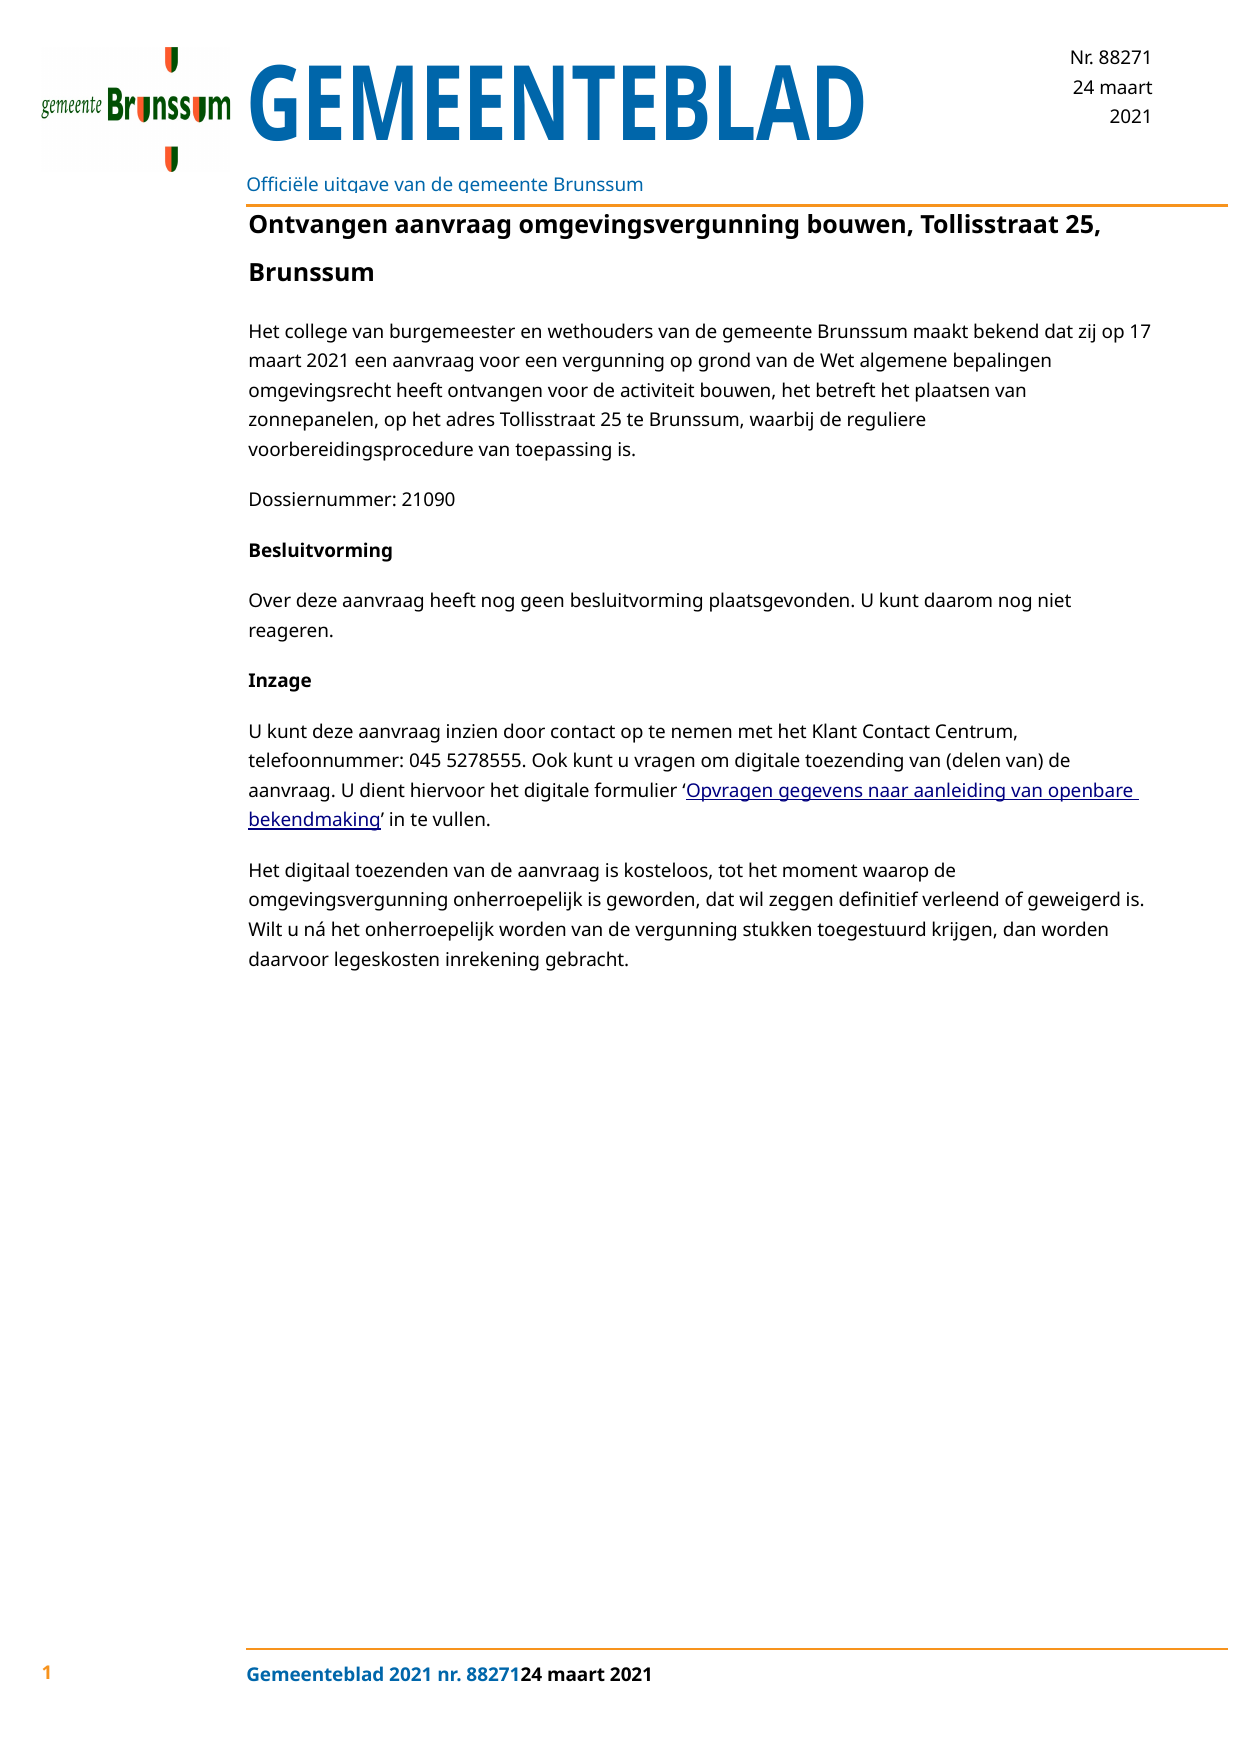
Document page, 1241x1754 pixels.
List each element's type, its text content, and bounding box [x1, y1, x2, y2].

text Het digitaal toezenden van de aanvraag is kosteloos, tot het moment waarop de omgevingsvergunning onherroepelijk is geworden, dat wil zeggen definitief verleend of geweigerd is. Wilt u ná het onherroepelijk worden van de vergunning stukken toegestuurd krijgen, dan worden daarvoor legeskosten inrekening gebracht. [248, 857, 1152, 972]
text U kunt deze aanvraag inzien door contact op te nemen met het Klant Contact Centrum, telefoonnummer: 045 5278555. Ook kunt u vragen om digitale toezending van (delen van) de aanvraag. U dient hiervoor het digitale formulier ‘Opvragen gegevens naar aanleiding van openbare bekendmaking’ in te vullen. [248, 718, 1152, 832]
text Over deze aanvraag heeft nog geen besluitvorming plaatsgevonden. U kunt daarom nog niet reageren. [248, 587, 1152, 643]
text Dossiernummer: 21090 [248, 487, 1152, 512]
text Ontvangen aanvraag omgevingsvergunning bouwen, Tollisstraat 25, Brunssum [248, 207, 1152, 288]
text Besluitvorming [248, 537, 1152, 563]
text Het college van burgemeester en wethouders van de gemeente Brunssum maakt bekend dat zij op 17 maart 2021 een aanvraag voor een vergunning op grond van de Wet algemene bepalingen omgevingsrecht heeft ontvangen voor de activiteit bouwen, het betreft het plaatsen van zonnepanelen, op het adres Tollisstraat 25 te Brunssum, waarbij de reguliere voorbereidingsprocedure van toepassing is. [248, 318, 1152, 462]
text Inzage [248, 667, 1152, 693]
picture [41, 47, 231, 172]
